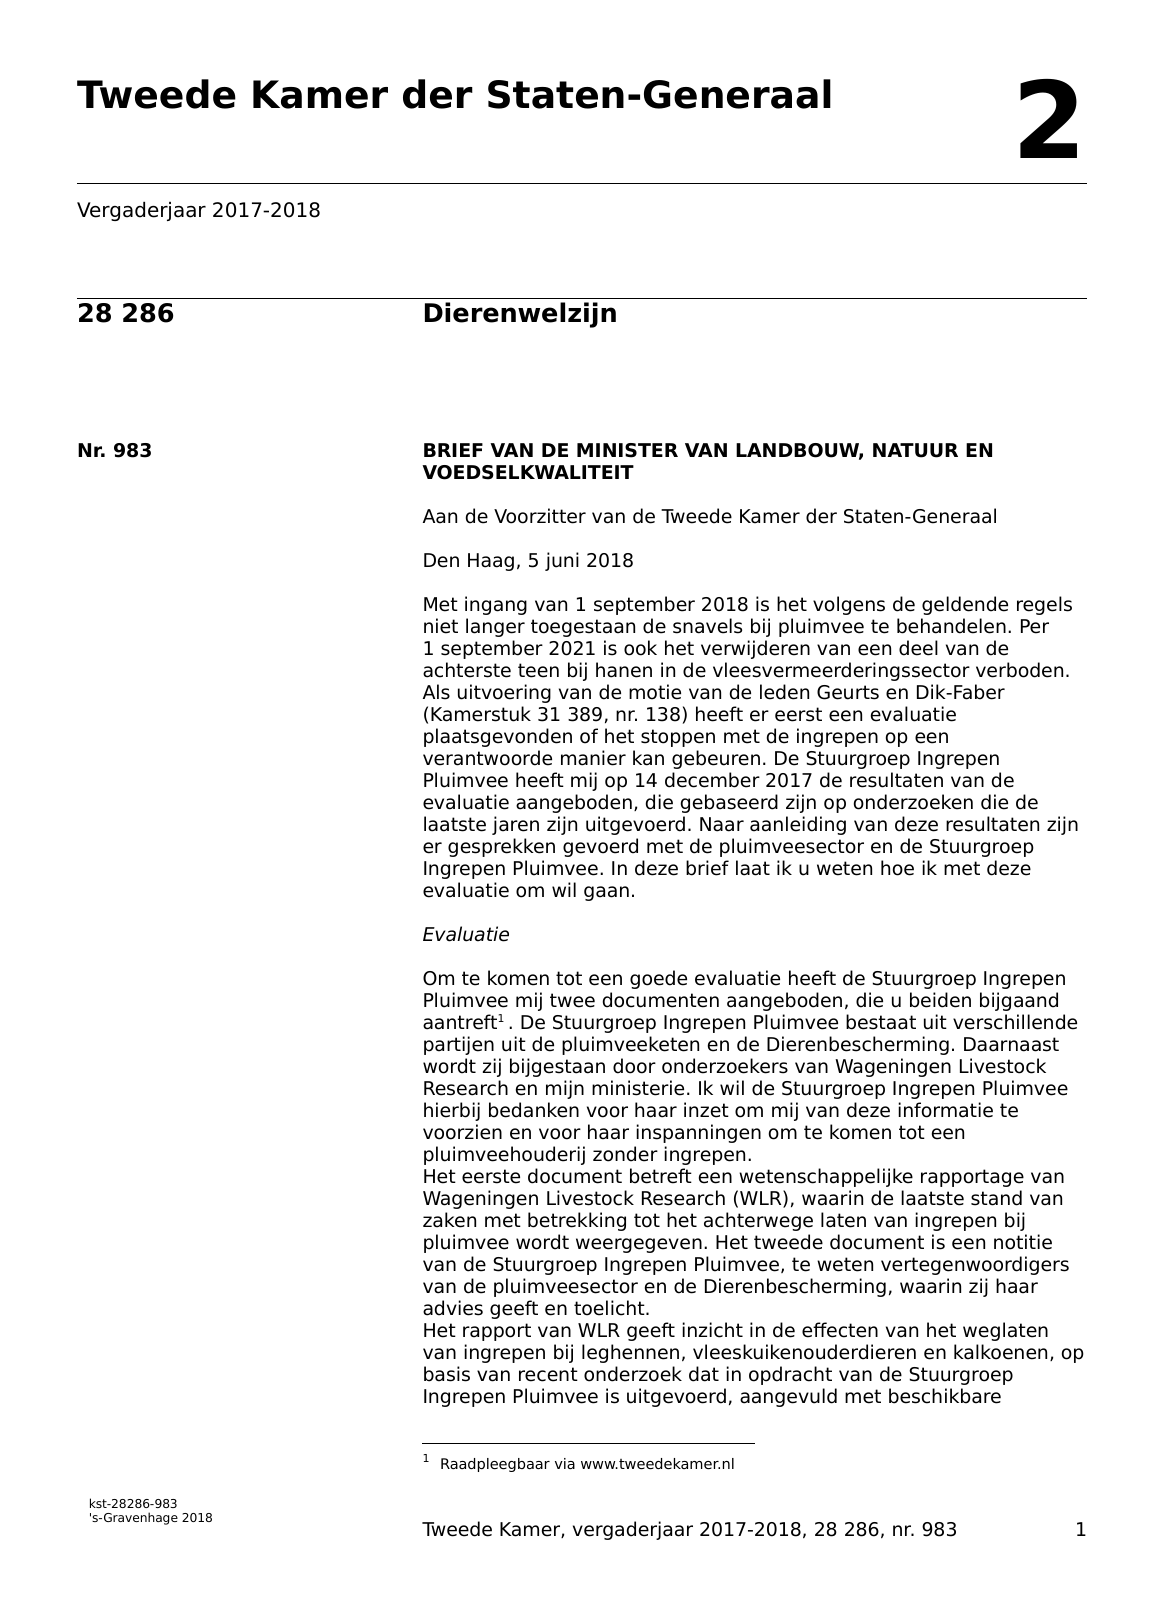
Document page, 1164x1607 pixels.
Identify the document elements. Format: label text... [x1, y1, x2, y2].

text Met ingang van 1 september 2018 is het volgens de geldende regels niet langer toegestaan de snavels bij pluimvee te behandelen. Per 1 september 2021 is ook het verwijderen van een deel van de achterste teen bij hanen in de vleesvermeerderingssector verboden. Als uitvoering van de motie van de leden Geurts en Dik-Faber (Kamerstuk 31 389, nr. 138) heeft er eerst een evaluatie plaatsgevonden of het stoppen met de ingrepen op een verantwoorde manier kan gebeuren. De Stuurgroep Ingrepen Pluimvee heeft mij op 14 december 2017 de resultaten van de evaluatie aangeboden, die gebaseerd zijn op onderzoeken die de laatste jaren zijn uitgevoerd. Naar aanleiding van deze resultaten zijn er gesprekken gevoerd met de pluimveesector en de Stuurgroep Ingrepen Pluimvee. In deze brief laat ik u weten hoe ik met deze evaluatie om wil gaan. [422, 594, 1087, 902]
subtitle Evaluatie [422, 924, 1087, 946]
text Het eerste document betreft een wetenschappelijke rapportage van Wageningen Livestock Research (WLR), waarin de laatste stand van zaken met betrekking tot het achterwege laten van ingrepen bij pluimvee wordt weergegeven. Het tweede document is een notitie van de Stuurgroep Ingrepen Pluimvee, te weten vertegenwoordigers van de pluimveesector en de Dierenbescherming, waarin zij haar advies geeft en toelicht. [422, 1166, 1087, 1320]
subtitle 28 286 Dierenwelzijn [77, 299, 1087, 329]
text kst-28286-983 [88, 1497, 323, 1511]
table_header Tweede Kamer der Staten-Generaal [77, 59, 886, 183]
text 's-Gravenhage 2018 [88, 1511, 323, 1525]
table_header 2 [886, 59, 1087, 183]
text Den Haag, 5 juni 2018 [422, 550, 1087, 572]
subtitle Nr. 983 BRIEF VAN DE MINISTER VAN LANDBOUW, NATUUR EN VOEDSELKWALITEIT [77, 440, 1087, 484]
text Om te komen tot een goede evaluatie heeft de Stuurgroep Ingrepen Pluimvee mij twee documenten aangeboden, die u beiden bijgaand aantreft. De Stuurgroep Ingrepen Pluimvee bestaat uit verschillende partijen uit de pluimveeketen en de Dierenbescherming. Daarnaast wordt zij bijgestaan door onderzoekers van Wageningen Livestock Research en mijn ministerie. Ik wil de Stuurgroep Ingrepen Pluimvee hierbij bedanken voor haar inzet om mij van deze informatie te voorzien en voor haar inspanningen om te komen tot een pluimveehouderij zonder ingrepen. [422, 968, 1087, 1166]
text Raadpleegbaar via www.tweedekamer.nl [422, 1452, 1087, 1474]
table_cell Vergaderjaar 2017-2018 [77, 184, 1087, 298]
text Aan de Voorzitter van de Tweede Kamer der Staten-Generaal [422, 506, 1087, 528]
text Het rapport van WLR geeft inzicht in de effecten van het weglaten van ingrepen bij leghennen, vleeskuikenouderdieren en kalkoenen, op basis van recent onderzoek dat in opdracht van de Stuurgroep Ingrepen Pluimvee is uitgevoerd, aangevuld met beschikbare [422, 1320, 1087, 1408]
